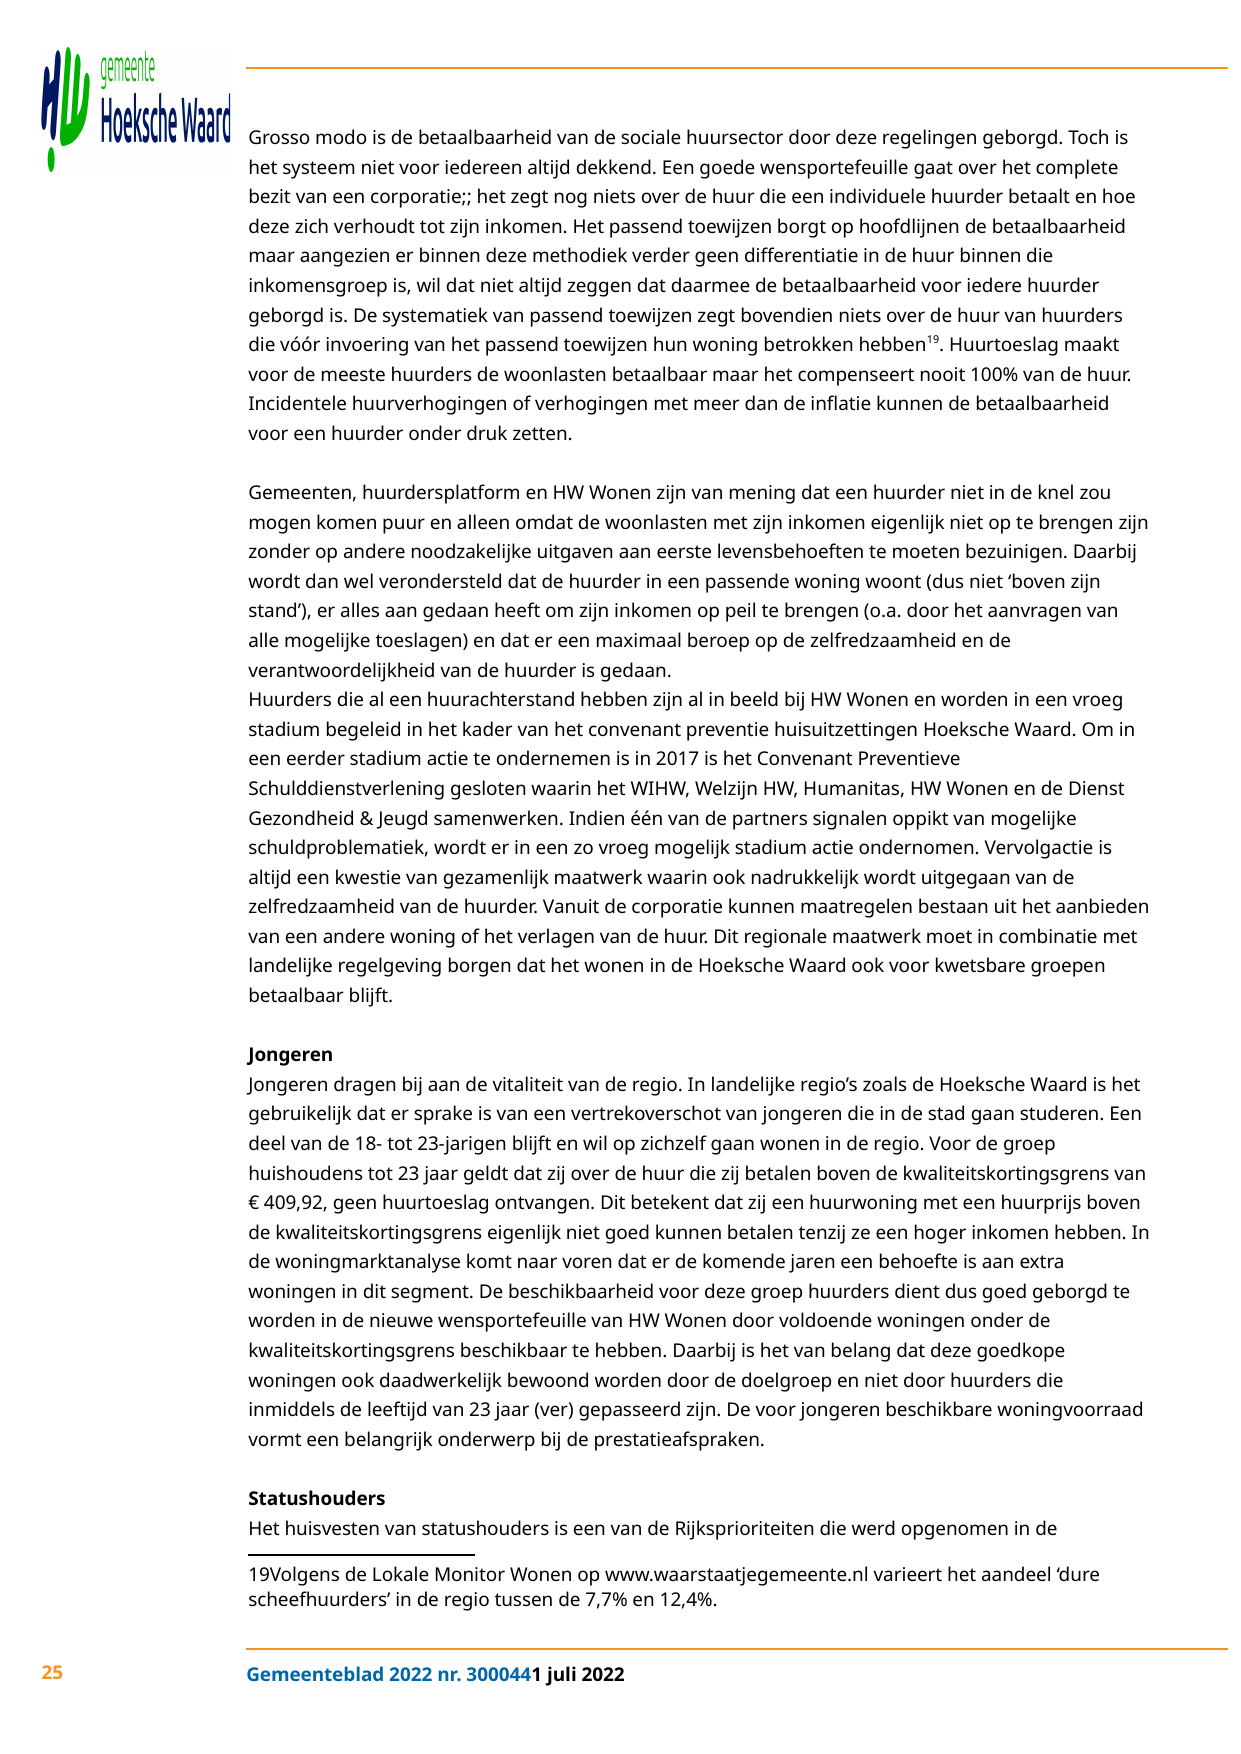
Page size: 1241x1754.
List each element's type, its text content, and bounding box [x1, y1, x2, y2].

text Grosso modo is de betaalbaarheid van de sociale huursector door deze regelingen geborgd. Toch is het systeem niet voor iedereen altijd dekkend. Een goede wensportefeuille gaat over het complete bezit van een corporatie;; het zegt nog niets over de huur die een individuele huurder betaalt en hoe deze zich verhoudt tot zijn inkomen. Het passend toewijzen borgt op hoofdlijnen de betaalbaarheid maar aangezien er binnen deze methodiek verder geen differentiatie in de huur binnen die inkomensgroep is, wil dat niet altijd zeggen dat daarmee de betaalbaarheid voor iedere huurder geborgd is. De systematiek van passend toewijzen zegt bovendien niets over de huur van huurders die vóór invoering van het passend toewijzen hun woning betrokken hebben. Huurtoeslag maakt voor de meeste huurders de woonlasten betaalbaar maar het compenseert nooit 100% van de huur. Incidentele huurverhogingen of verhogingen met meer dan de inflatie kunnen de betaalbaarheid voor een huurder onder druk zetten. [248, 124, 1152, 446]
text Statushouders [248, 1485, 1152, 1511]
text Jongeren dragen bij aan de vitaliteit van de regio. In landelijke regio’s zoals de Hoeksche Waard is het gebruikelijk dat er sprake is van een vertrekoverschot van jongeren die in de stad gaan studeren. Een deel van de 18-­ tot 23-­jarigen blijft en wil op zichzelf gaan wonen in de regio. Voor de groep huishoudens tot 23 jaar geldt dat zij over de huur die zij betalen boven de kwaliteitskortingsgrens van € 409,92, geen huurtoeslag ontvangen. Dit betekent dat zij een huurwoning met een huurprijs boven de kwaliteitskortingsgrens eigenlijk niet goed kunnen betalen tenzij ze een hoger inkomen hebben. In de woningmarktanalyse komt naar voren dat er de komende jaren een behoefte is aan extra woningen in dit segment. De beschikbaarheid voor deze groep huurders dient dus goed geborgd te worden in de nieuwe wensportefeuille van HW Wonen door voldoende woningen onder de kwaliteitskortingsgrens beschikbaar te hebben. Daarbij is het van belang dat deze goedkope woningen ook daadwerkelijk bewoond worden door de doelgroep en niet door huurders die inmiddels de leeftijd van 23 jaar (ver) gepasseerd zijn. De voor jongeren beschikbare woningvoorraad vormt een belangrijk onderwerp bij de prestatieafspraken. [248, 1071, 1152, 1452]
text Schulddienstverlening gesloten waarin het WIHW, Welzijn HW, Humanitas, HW Wonen en de Dienst Gezondheid & Jeugd samenwerken. Indien één van de partners signalen oppikt van mogelijke schuldproblematiek, wordt er in een zo vroeg mogelijk stadium actie ondernomen. Vervolgactie is altijd een kwestie van gezamenlijk maatwerk waarin ook nadrukkelijk wordt uitgegaan van de zelfredzaamheid van de huurder. Vanuit de corporatie kunnen maatregelen bestaan uit het aanbieden van een andere woning of het verlagen van de huur. Dit regionale maatwerk moet in combinatie met landelijke regelgeving borgen dat het wonen in de Hoeksche Waard ook voor kwetsbare groepen betaalbaar blijft. [248, 775, 1152, 1008]
text Het huisvesten van statushouders is een van de Rijksprioriteiten die werd opgenomen in de [248, 1515, 1152, 1541]
text Huurders die al een huurachterstand hebben zijn al in beeld bij HW Wonen en worden in een vroeg stadium begeleid in het kader van het convenant preventie huisuitzettingen Hoeksche Waard. Om in een eerder stadium actie te ondernemen is in 2017 is het Convenant Preventieve [248, 686, 1152, 771]
text Gemeenten, huurdersplatform en HW Wonen zijn van mening dat een huurder niet in de knel zou mogen komen puur en alleen omdat de woonlasten met zijn inkomen eigenlijk niet op te brengen zijn zonder op andere noodzakelijke uitgaven aan eerste levensbehoeften te moeten bezuinigen. Daarbij wordt dan wel verondersteld dat de huurder in een passende woning woont (dus niet ‘boven zijn stand’), er alles aan gedaan heeft om zijn inkomen op peil te brengen (o.a. door het aanvragen van alle mogelijke toeslagen) en dat er een maximaal beroep op de zelfredzaamheid en de verantwoordelijkheid van de huurder is gedaan. [248, 479, 1152, 683]
text Jongeren [248, 1041, 1152, 1067]
picture [41, 47, 231, 172]
text Volgens de Lokale Monitor Wonen op www.waarstaatjegemeente.nl varieert het aandeel ‘dure scheefhuurders’ in de regio tussen de 7,7% en 12,4%. [248, 1561, 1152, 1612]
